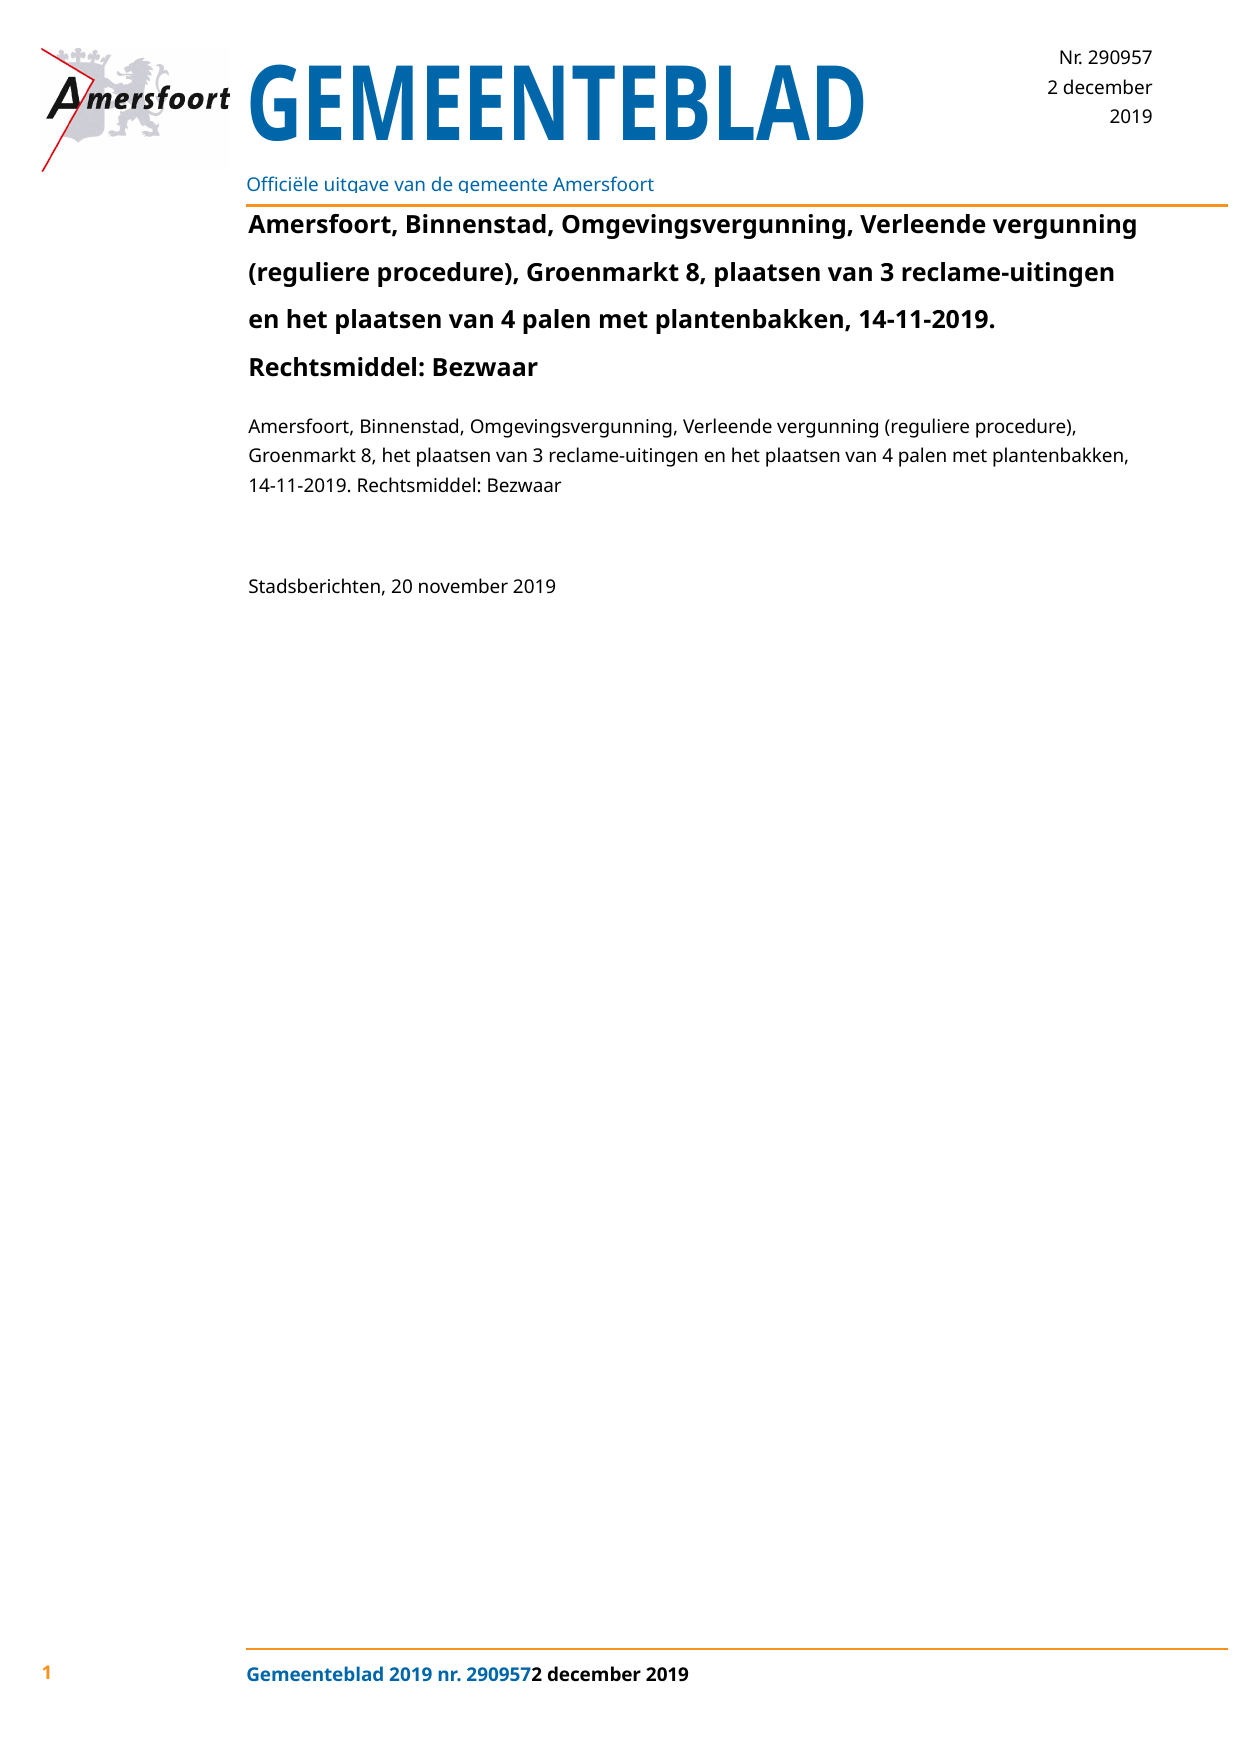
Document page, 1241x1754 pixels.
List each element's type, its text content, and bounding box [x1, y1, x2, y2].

text Amersfoort, Binnenstad, Omgevingsvergunning, Verleende vergunning (reguliere procedure), Groenmarkt 8, het plaatsen van 3 reclame-uitingen en het plaatsen van 4 palen met plantenbakken, 14-11-2019. Rechtsmiddel: Bezwaar [248, 413, 1152, 498]
text Stadsberichten, 20 november 2019 [248, 573, 1152, 599]
text Amersfoort, Binnenstad, Omgevingsvergunning, Verleende vergunning (reguliere procedure), Groenmarkt 8, plaatsen van 3 reclame-uitingen en het plaatsen van 4 palen met plantenbakken, 14-11-2019. Rechtsmiddel: Bezwaar [248, 207, 1152, 384]
picture [41, 47, 231, 172]
